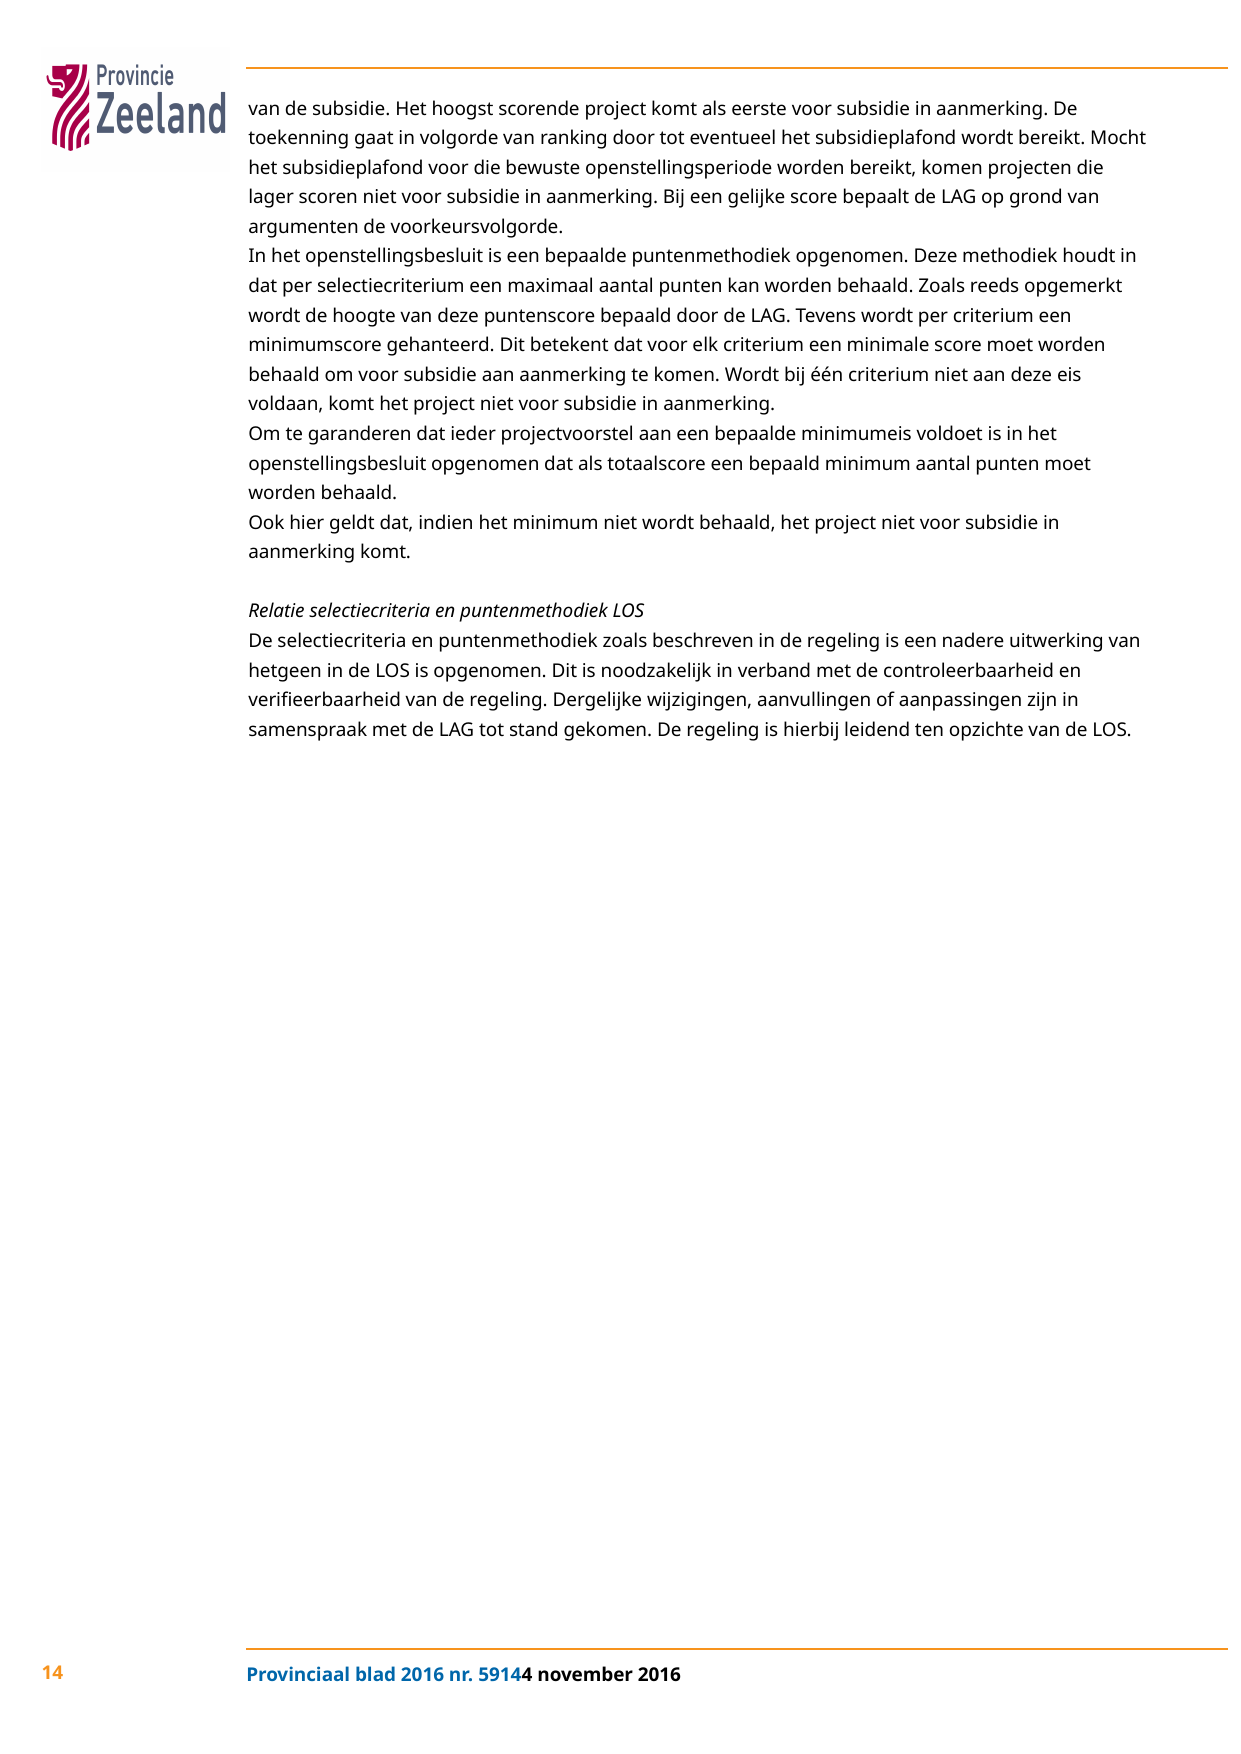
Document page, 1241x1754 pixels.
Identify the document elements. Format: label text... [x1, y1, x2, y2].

text van de subsidie. Het hoogst scorende project komt als eerste voor subsidie in aanmerking. De toekenning gaat in volgorde van ranking door tot eventueel het subsidieplafond wordt bereikt. Mocht het subsidieplafond voor die bewuste openstellingsperiode worden bereikt, komen projecten die lager scoren niet voor subsidie in aanmerking. Bij een gelijke score bepaalt de LAG op grond van argumenten de voorkeursvolgorde. [248, 95, 1152, 239]
text Ook hier geldt dat, indien het minimum niet wordt behaald, het project niet voor subsidie in aanmerking komt. [248, 509, 1152, 564]
text De selectiecriteria en puntenmethodiek zoals beschreven in de regeling is een nadere uitwerking van hetgeen in de LOS is opgenomen. Dit is noodzakelijk in verband met de controleerbaarheid en verifieerbaarheid van de regeling. Dergelijke wijzigingen, aanvullingen of aanpassingen zijn in samenspraak met de LAG tot stand gekomen. De regeling is hierbij leidend ten opzichte van de LOS. [248, 627, 1152, 742]
text Relatie selectiecriteria en puntenmethodiek LOS [248, 598, 1152, 623]
picture [41, 47, 231, 172]
text In het openstellingsbesluit is een bepaalde puntenmethodiek opgenomen. Deze methodiek houdt in dat per selectiecriterium een maximaal aantal punten kan worden behaald. Zoals reeds opgemerkt wordt de hoogte van deze puntenscore bepaald door de LAG. Tevens wordt per criterium een minimumscore gehanteerd. Dit betekent dat voor elk criterium een minimale score moet worden behaald om voor subsidie aan aanmerking te komen. Wordt bij één criterium niet aan deze eis voldaan, komt het project niet voor subsidie in aanmerking. [248, 243, 1152, 416]
text Om te garanderen dat ieder projectvoorstel aan een bepaalde minimumeis voldoet is in het openstellingsbesluit opgenomen dat als totaalscore een bepaald minimum aantal punten moet worden behaald. [248, 420, 1152, 505]
